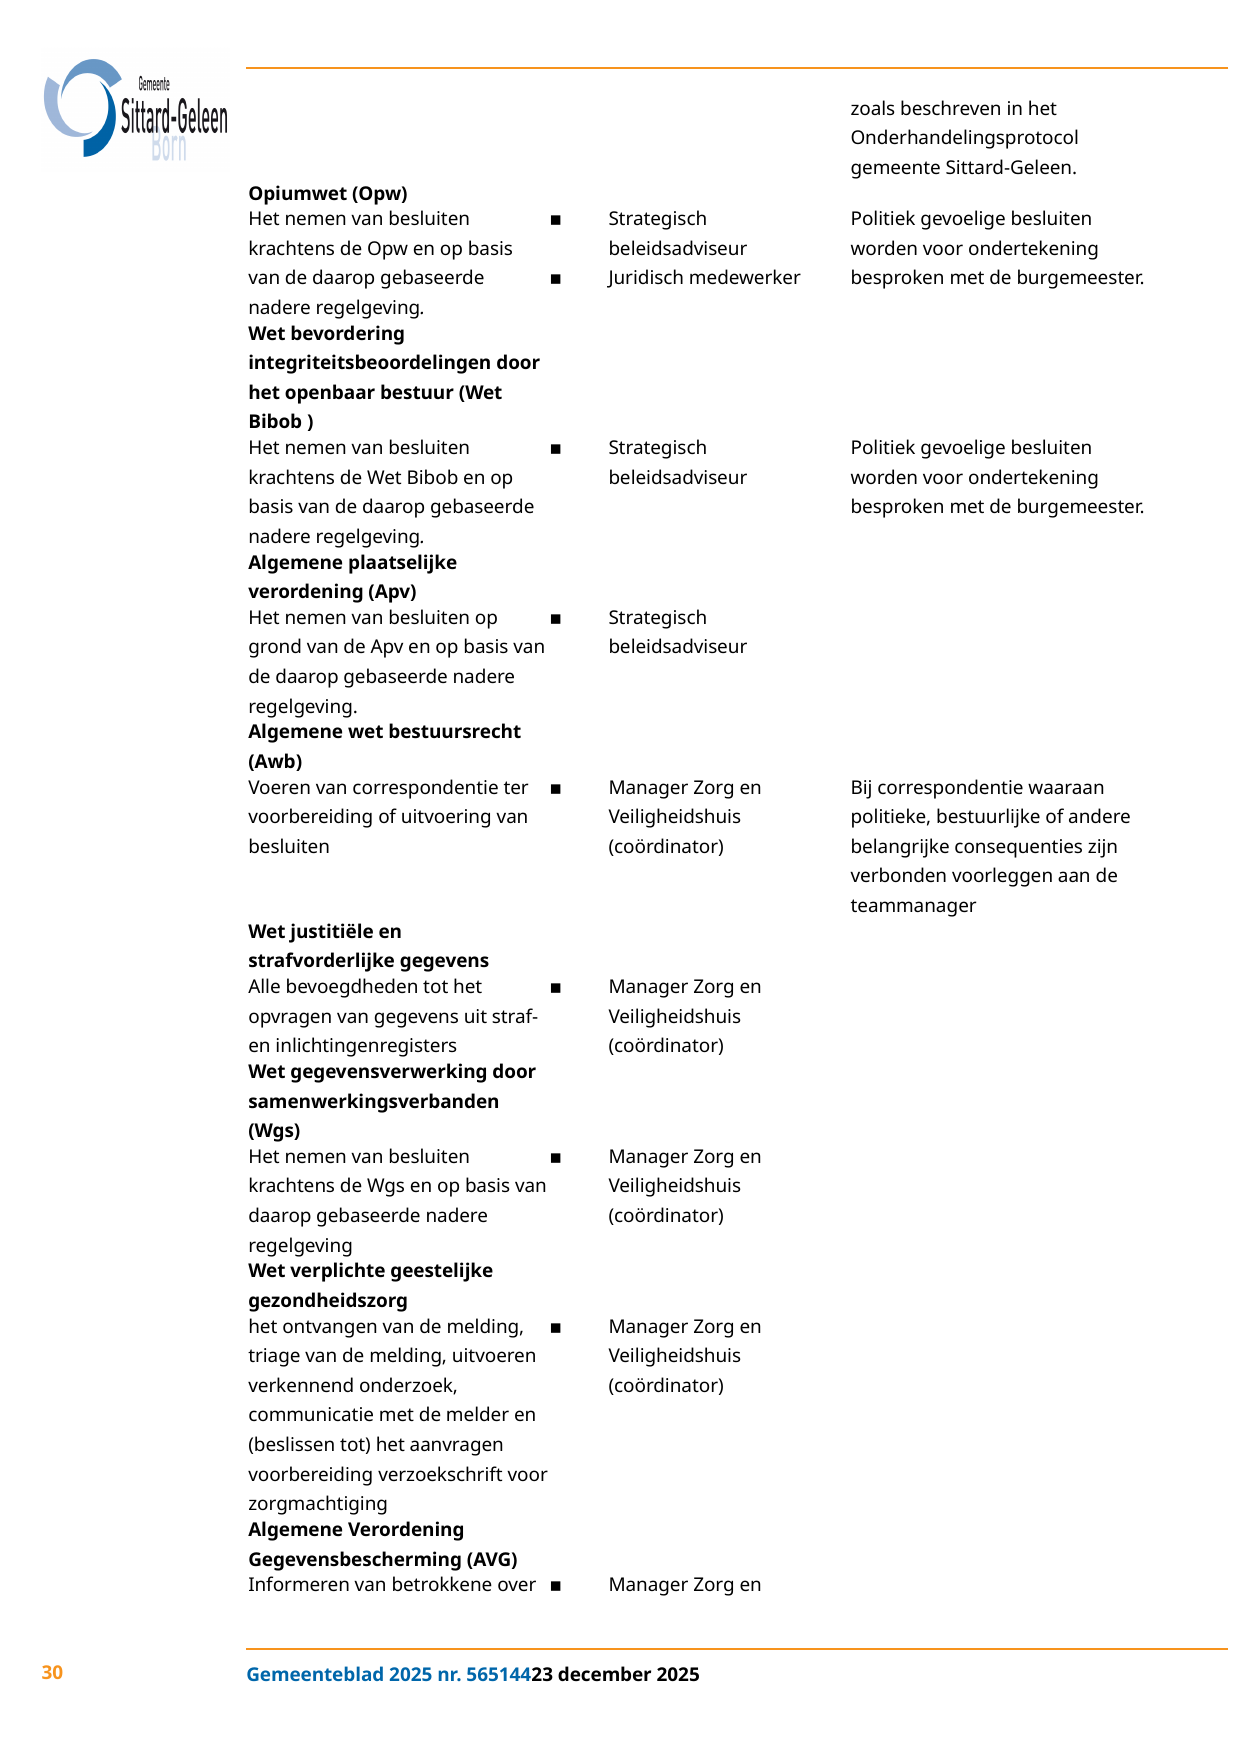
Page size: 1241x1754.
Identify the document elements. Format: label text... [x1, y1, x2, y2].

table_cell Wet gegevensverwerking door samenwerkingsverbanden (Wgs) [248, 1058, 549, 1143]
table_cell Voeren van correspondentie ter voorbereiding of uitvoering van besluiten [248, 774, 549, 918]
table_cell Strategisch beleidsadviseur Juridisch medewerker [549, 205, 850, 320]
table_cell [248, 95, 549, 180]
table_cell [549, 95, 850, 180]
table_cell [549, 320, 850, 434]
table_cell [850, 719, 1152, 774]
picture [41, 47, 231, 172]
table_cell Het nemen van besluiten krachtens de Opw en op basis van de daarop gebaseerde nadere regelgeving. [248, 205, 549, 320]
table_cell [850, 1516, 1152, 1571]
table_cell [850, 1313, 1152, 1516]
table_cell [850, 918, 1152, 973]
table_cell [549, 719, 850, 774]
table_cell Wet justitiële en strafvorderlijke gegevens [248, 918, 549, 973]
table_cell [549, 180, 850, 205]
table_cell [850, 180, 1152, 205]
table_cell Wet bevordering integriteitsbeoordelingen door het openbaar bestuur (Wet Bibob ) [248, 320, 549, 434]
table_cell Het nemen van besluiten op grond van de Apv en op basis van de daarop gebaseerde nadere regelgeving. [248, 604, 549, 719]
table_cell [850, 320, 1152, 434]
table_cell [549, 1516, 850, 1571]
table_cell Manager Zorg en Veiligheidshuis (coördinator) [549, 1143, 850, 1258]
table_cell Strategisch beleidsadviseur [549, 604, 850, 719]
table_cell [850, 973, 1152, 1058]
table_cell Alle bevoegdheden tot het opvragen van gegevens uit straf- en inlichtingenregisters [248, 973, 549, 1058]
table_cell [549, 549, 850, 604]
table_cell [850, 1258, 1152, 1313]
table_cell [549, 918, 850, 973]
table_cell Manager Zorg en [549, 1571, 850, 1597]
table_cell Manager Zorg en Veiligheidshuis (coördinator) [549, 1313, 850, 1516]
table_cell Manager Zorg en Veiligheidshuis (coördinator) [549, 774, 850, 918]
table_cell [850, 549, 1152, 604]
table_cell Het nemen van besluiten krachtens de Wgs en op basis van daarop gebaseerde nadere regelgeving [248, 1143, 549, 1258]
table_cell Bij correspondentie waaraan politieke, bestuurlijke of andere belangrijke consequenties zijn verbonden voorleggen aan de teammanager [850, 774, 1152, 918]
table_cell [850, 1058, 1152, 1143]
table_cell [850, 604, 1152, 719]
table_cell [549, 1058, 850, 1143]
table_cell [850, 1143, 1152, 1258]
table_cell Informeren van betrokkene over [248, 1571, 549, 1597]
table_cell zoals beschreven in het Onderhandelingsprotocol gemeente Sittard-Geleen. [850, 95, 1152, 180]
table_cell [549, 1258, 850, 1313]
table_cell [850, 1571, 1152, 1597]
table_cell Manager Zorg en Veiligheidshuis (coördinator) [549, 973, 850, 1058]
table_cell Politiek gevoelige besluiten worden voor ondertekening besproken met de burgemeester. [850, 434, 1152, 549]
table_cell Opiumwet (Opw) [248, 180, 549, 205]
table_cell Algemene plaatselijke verordening (Apv) [248, 549, 549, 604]
table_cell Algemene Verordening Gegevensbescherming (AVG) [248, 1516, 549, 1571]
table_cell Strategisch beleidsadviseur [549, 434, 850, 549]
table_cell het ontvangen van de melding, triage van de melding, uitvoeren verkennend onderzoek, communicatie met de melder en (beslissen tot) het aanvragen voorbereiding verzoekschrift voor zorgmachtiging [248, 1313, 549, 1516]
table_cell Het nemen van besluiten krachtens de Wet Bibob en op basis van de daarop gebaseerde nadere regelgeving. [248, 434, 549, 549]
table_cell Algemene wet bestuursrecht (Awb) [248, 719, 549, 774]
table_cell Wet verplichte geestelijke gezondheidszorg [248, 1258, 549, 1313]
table_cell Politiek gevoelige besluiten worden voor ondertekening besproken met de burgemeester. [850, 205, 1152, 320]
